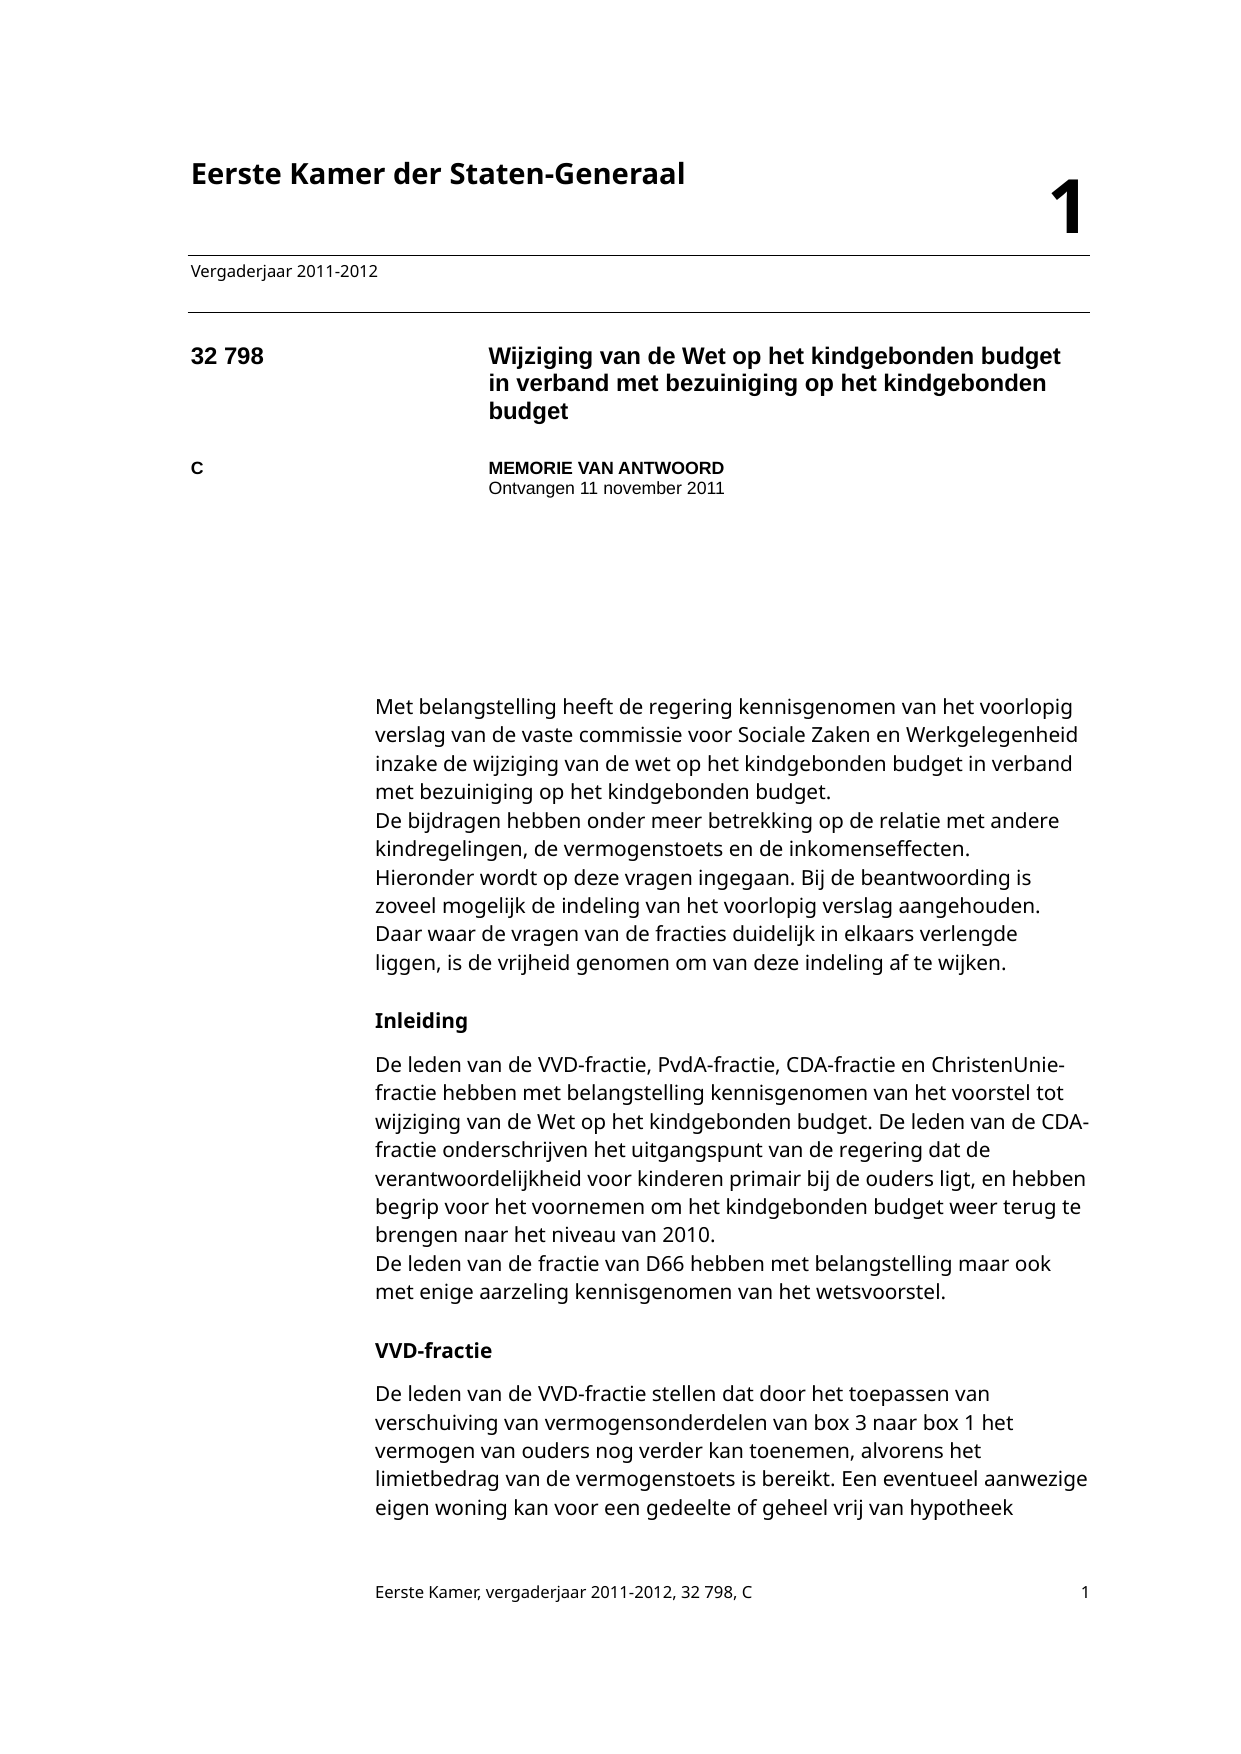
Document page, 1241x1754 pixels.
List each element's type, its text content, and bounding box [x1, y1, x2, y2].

table_cell [188, 313, 485, 339]
table_cell Vergaderjaar 2011-2012 [188, 256, 485, 312]
text De leden van de fractie van D66 hebben met belangstelling maar ook met enige aarzeling kennisgenomen van het wetsvoorstel. [375, 1249, 1090, 1306]
text Inleiding [375, 1006, 1090, 1035]
text De bijdragen hebben onder meer betrekking op de relatie met andere kindregelingen, de vermogenstoets en de inkomenseffecten. [375, 806, 1090, 863]
table_cell [485, 313, 1090, 339]
table_cell 32 798 [188, 339, 485, 454]
table_cell C [188, 455, 485, 573]
text Met belangstelling heeft de regering kennisgenomen van het voorlopig verslag van de vaste commissie voor Sociale Zaken en Werkgelegenheid inzake de wijziging van de wet op het kindgebonden budget in verband met bezuiniging op het kindgebonden budget. [375, 692, 1090, 806]
text De leden van de VVD-fractie stellen dat door het toepassen van verschuiving van vermogensonderdelen van box 3 naar box 1 het vermogen van ouders nog verder kan toenemen, alvorens het limietbedrag van de vermogenstoets is bereikt. Een eventueel aanwezige eigen woning kan voor een gedeelte of geheel vrij van hypotheek [375, 1379, 1090, 1521]
table_cell [485, 256, 1090, 312]
table_cell Wijziging van de Wet op het kindgebonden budget in verband met bezuiniging op het kindgebonden budget [485, 339, 1090, 454]
table_header 1 [910, 150, 1090, 255]
text VVD-fractie [375, 1336, 1090, 1364]
text Hieronder wordt op deze vragen ingegaan. Bij de beantwoording is zoveel mogelijk de indeling van het voorlopig verslag aangehouden. Daar waar de vragen van de fracties duidelijk in elkaars verlengde liggen, is de vrijheid genomen om van deze indeling af te wijken. [375, 863, 1090, 976]
table_cell MEMORIE VAN ANTWOORD Ontvangen 11 november 2011 [485, 455, 1090, 573]
table_header Eerste Kamer der Staten-Generaal [188, 150, 909, 255]
text De leden van de VVD-fractie, PvdA-fractie, CDA-fractie en ChristenUnie-fractie hebben met belangstelling kennisgenomen van het voorstel tot wijziging van de Wet op het kindgebonden budget. De leden van de CDA-fractie onderschrijven het uitgangspunt van de regering dat de verantwoordelijkheid voor kinderen primair bij de ouders ligt, en hebben begrip voor het voornemen om het kindgebonden budget weer terug te brengen naar het niveau van 2010. [375, 1050, 1090, 1249]
